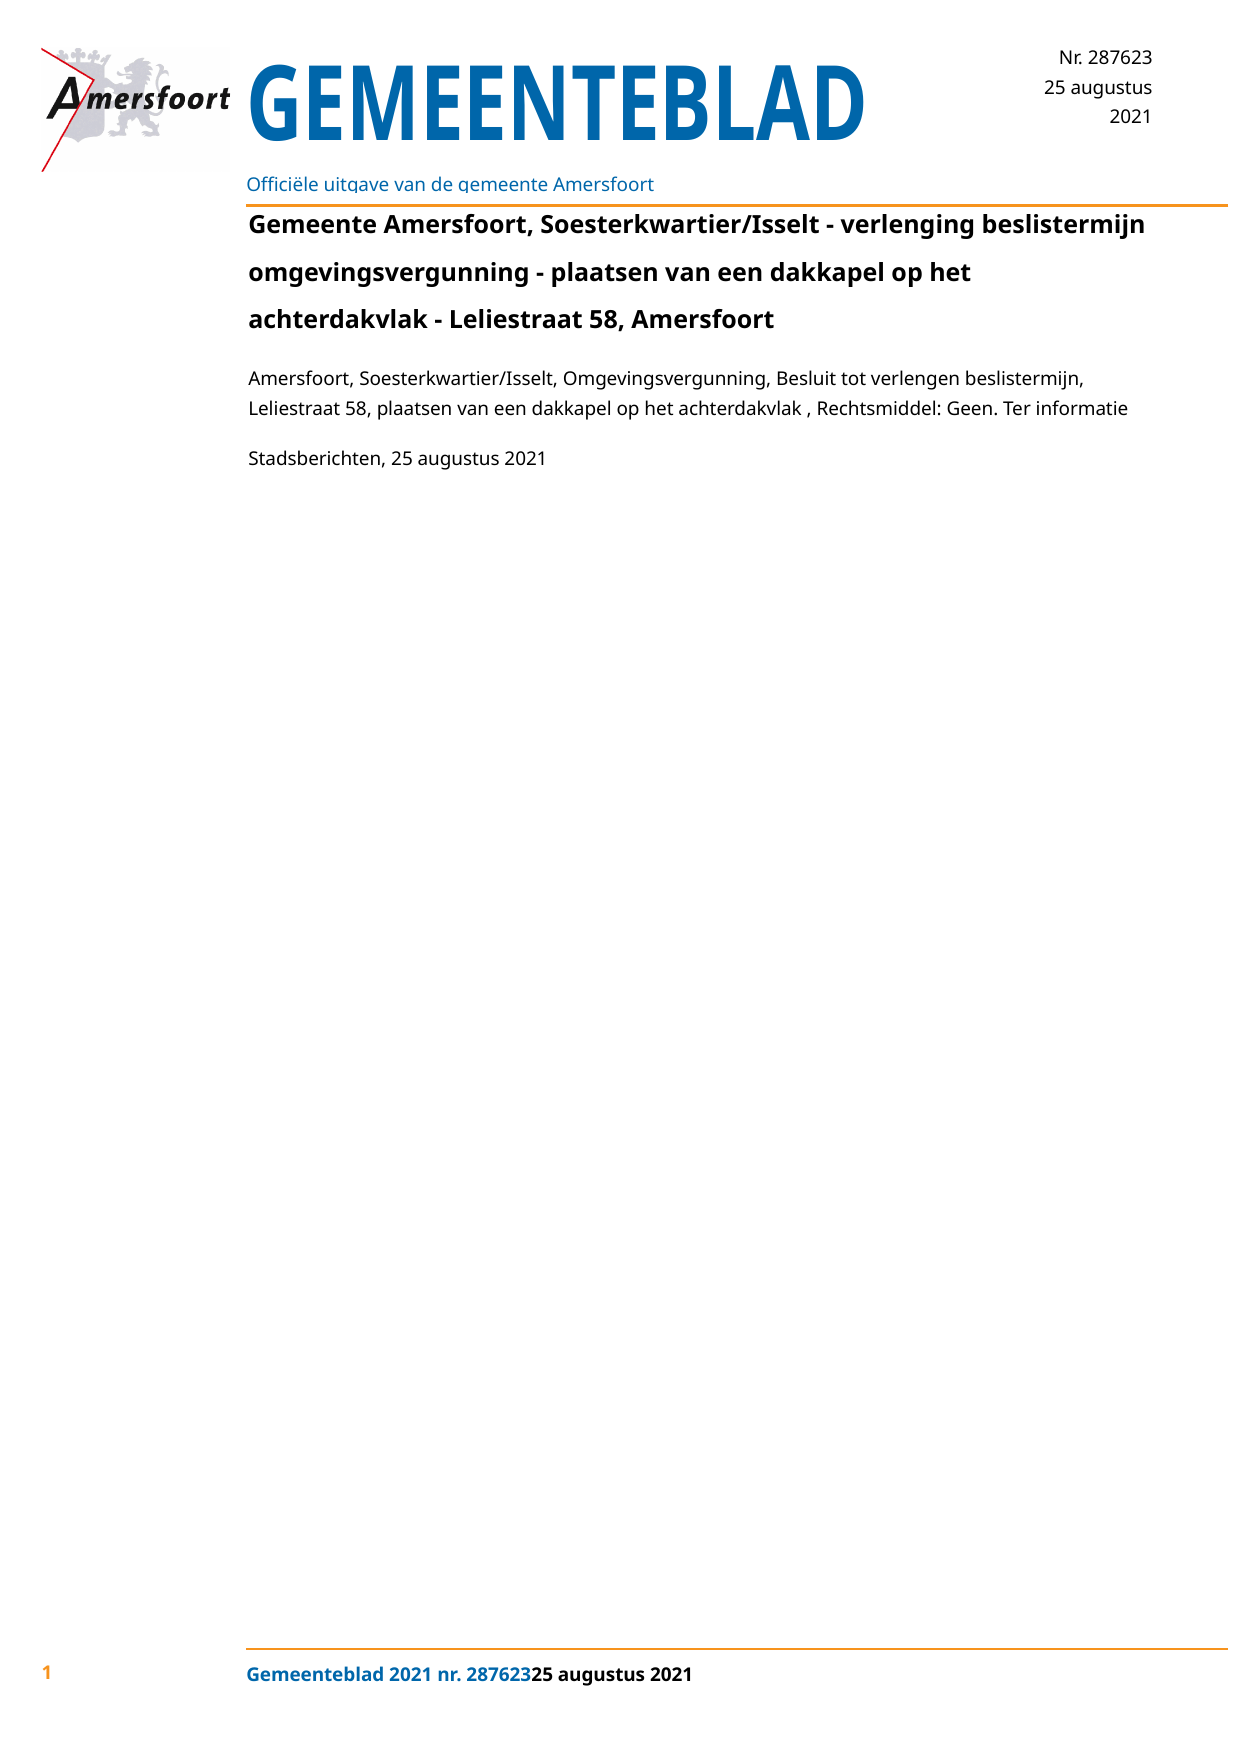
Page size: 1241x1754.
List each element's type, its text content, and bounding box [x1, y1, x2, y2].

picture [41, 47, 231, 172]
text Amersfoort, Soesterkwartier/Isselt, Omgevingsvergunning, Besluit tot verlengen beslistermijn, Leliestraat 58, plaatsen van een dakkapel op het achterdakvlak , Rechtsmiddel: Geen. Ter informatie [248, 366, 1152, 421]
text Gemeente Amersfoort, Soesterkwartier/Isselt - verlenging beslistermijn omgevingsvergunning - plaatsen van een dakkapel op het achterdakvlak - Leliestraat 58, Amersfoort [248, 207, 1152, 336]
text Stadsberichten, 25 augustus 2021 [248, 446, 1152, 471]
